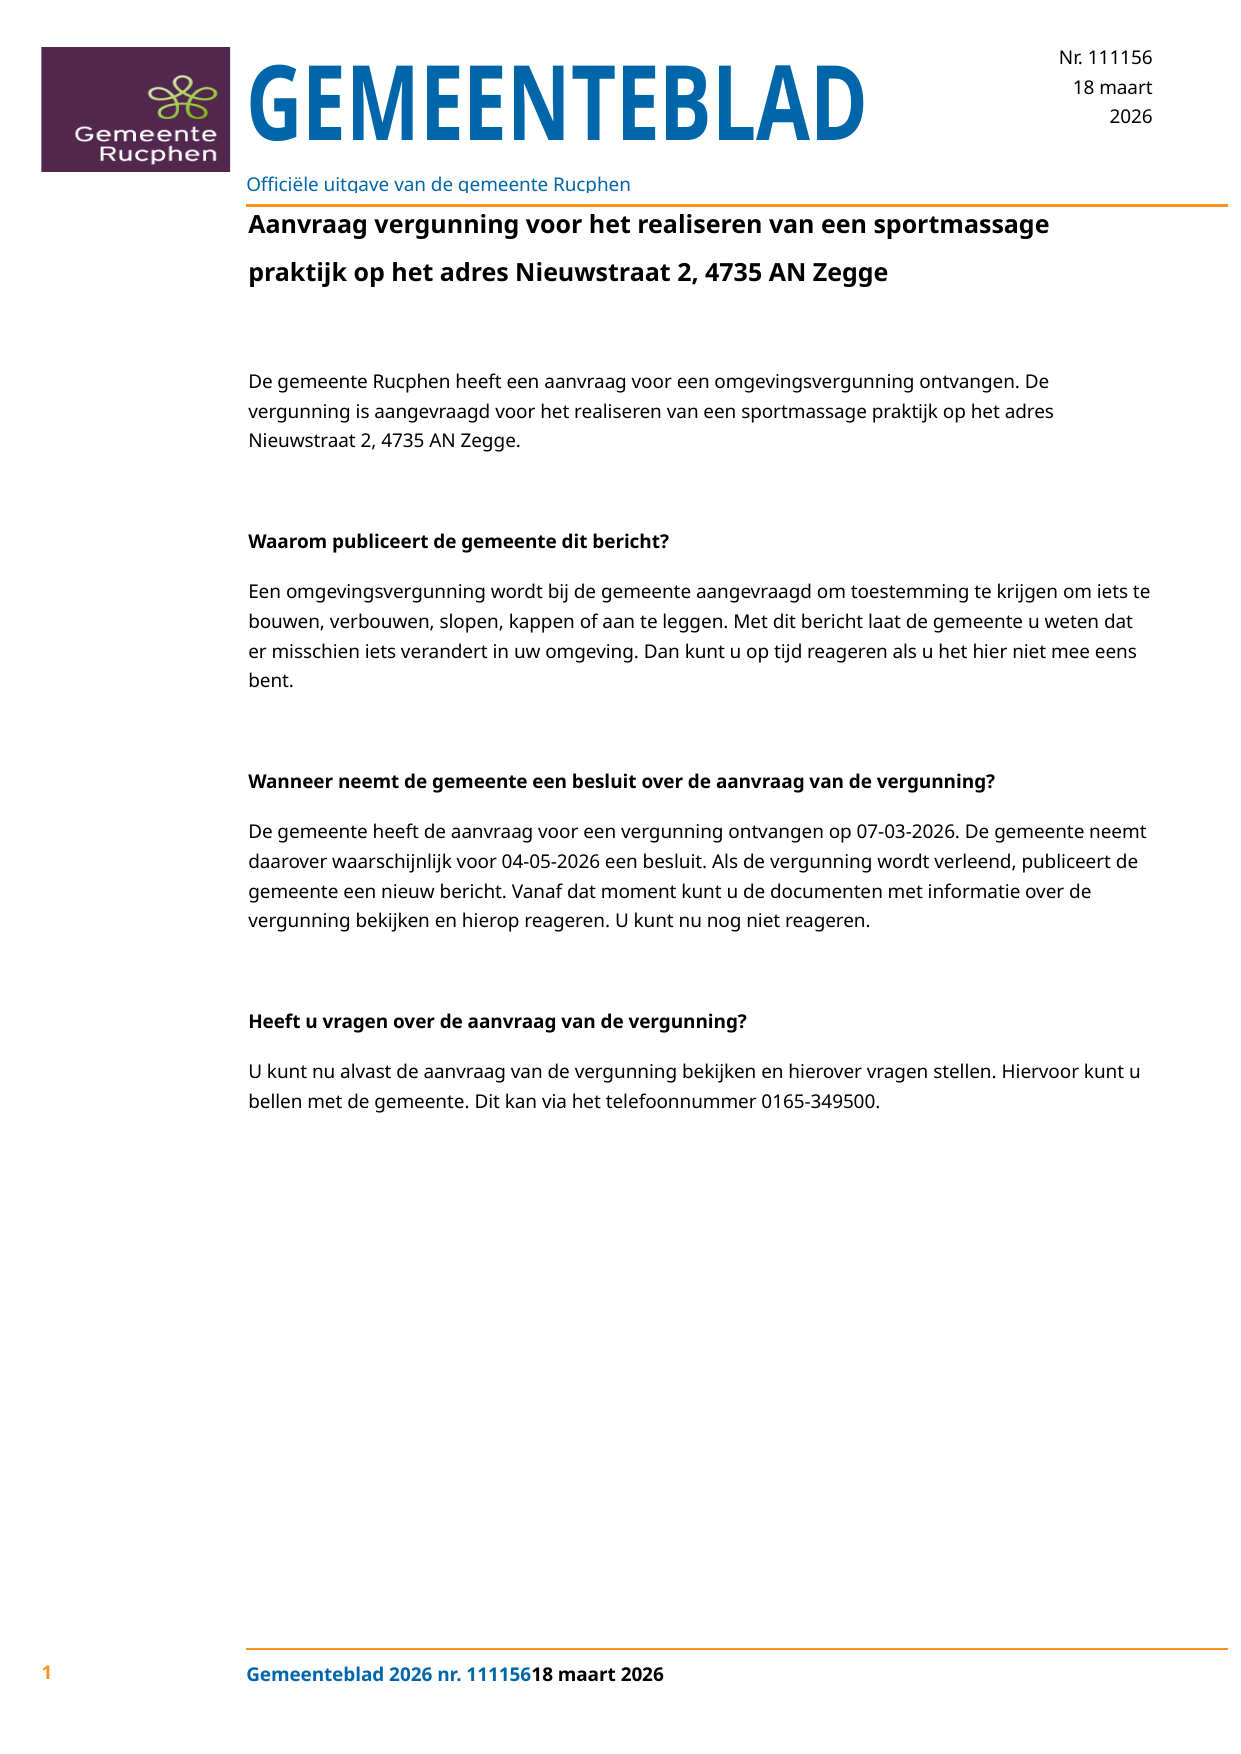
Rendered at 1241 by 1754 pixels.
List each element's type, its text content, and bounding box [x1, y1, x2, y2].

text U kunt nu alvast de aanvraag van de vergunning bekijken en hierover vragen stellen. Hiervoor kunt u bellen met de gemeente. Dit kan via het telefoonnummer 0165-349500. [248, 1059, 1152, 1114]
text Aanvraag vergunning voor het realiseren van een sportmassage praktijk op het adres Nieuwstraat 2, 4735 AN Zegge [248, 207, 1152, 288]
text Een omgevingsvergunning wordt bij de gemeente aangevraagd om toestemming te krijgen om iets te bouwen, verbouwen, slopen, kappen of aan te leggen. Met dit bericht laat de gemeente u weten dat er misschien iets verandert in uw omgeving. Dan kunt u op tijd reageren als u het hier niet mee eens bent. [248, 579, 1152, 693]
text Heeft u vragen over de aanvraag van de vergunning? [248, 1008, 1152, 1034]
text De gemeente heeft de aanvraag voor een vergunning ontvangen op 07-03-2026. De gemeente neemt daarover waarschijnlijk voor 04-05-2026 een besluit. Als de vergunning wordt verleend, publiceert de gemeente een nieuw bericht. Vanaf dat moment kunt u de documenten met informatie over de vergunning bekijken en hierop reageren. U kunt nu nog niet reageren. [248, 819, 1152, 933]
picture [41, 47, 231, 172]
text Waarom publiceert de gemeente dit bericht? [248, 528, 1152, 554]
text Wanneer neemt de gemeente een besluit over de aanvraag van de vergunning? [248, 768, 1152, 794]
text De gemeente Rucphen heeft een aanvraag voor een omgevingsvergunning ontvangen. De vergunning is aangevraagd voor het realiseren van een sportmassage praktijk op het adres Nieuwstraat 2, 4735 AN Zegge. [248, 368, 1152, 453]
